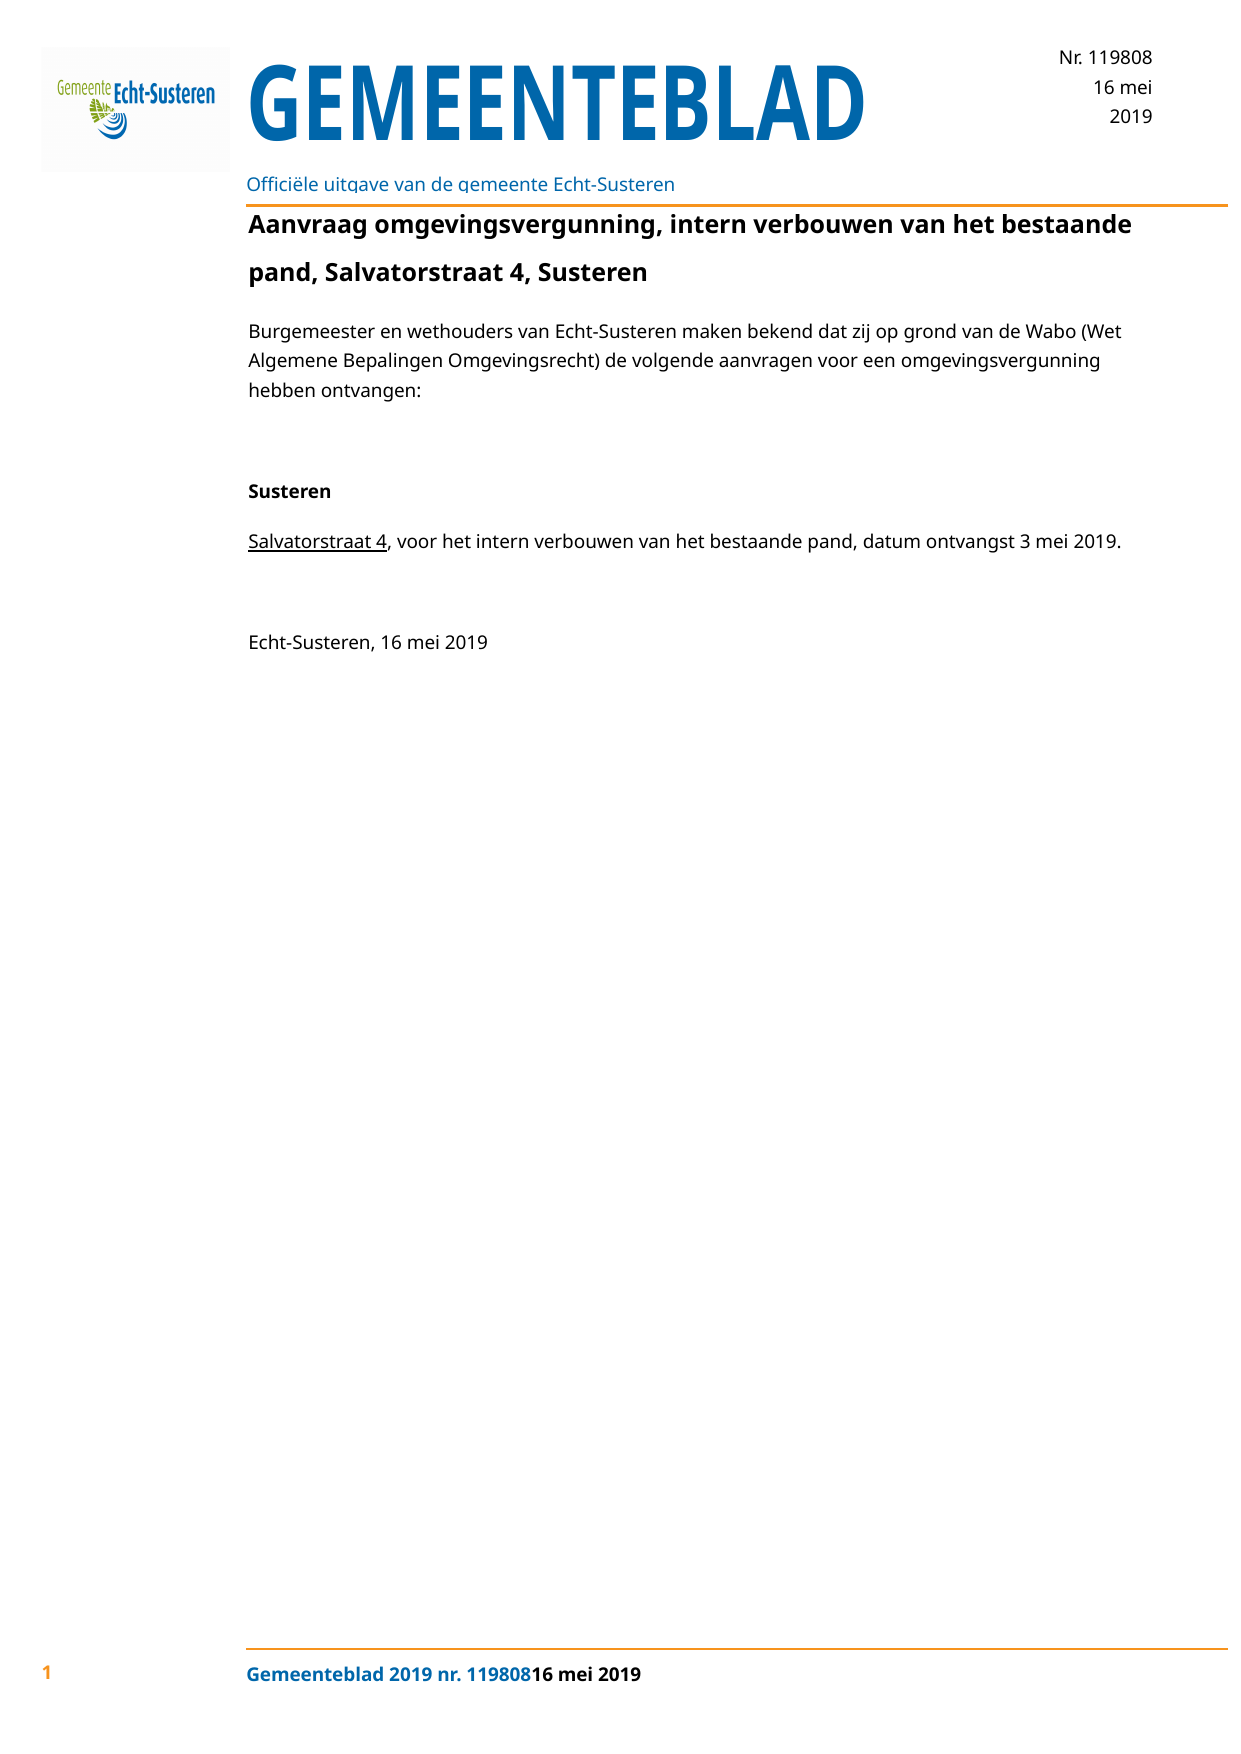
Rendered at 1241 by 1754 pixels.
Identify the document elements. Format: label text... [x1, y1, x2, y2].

picture [41, 47, 231, 172]
text Echt-Susteren, 16 mei 2019 [248, 629, 1152, 655]
text Salvatorstraat 4, voor het intern verbouwen van het bestaande pand, datum ontvangst 3 mei 2019. [248, 528, 1152, 554]
text Aanvraag omgevingsvergunning, intern verbouwen van het bestaande pand, Salvatorstraat 4, Susteren [248, 207, 1152, 288]
text Burgemeester en wethouders van Echt-Susteren maken bekend dat zij op grond van de Wabo (Wet Algemene Bepalingen Omgevingsrecht) de volgende aanvragen voor een omgevingsvergunning hebben ontvangen: [248, 318, 1152, 403]
text Susteren [248, 478, 1152, 504]
